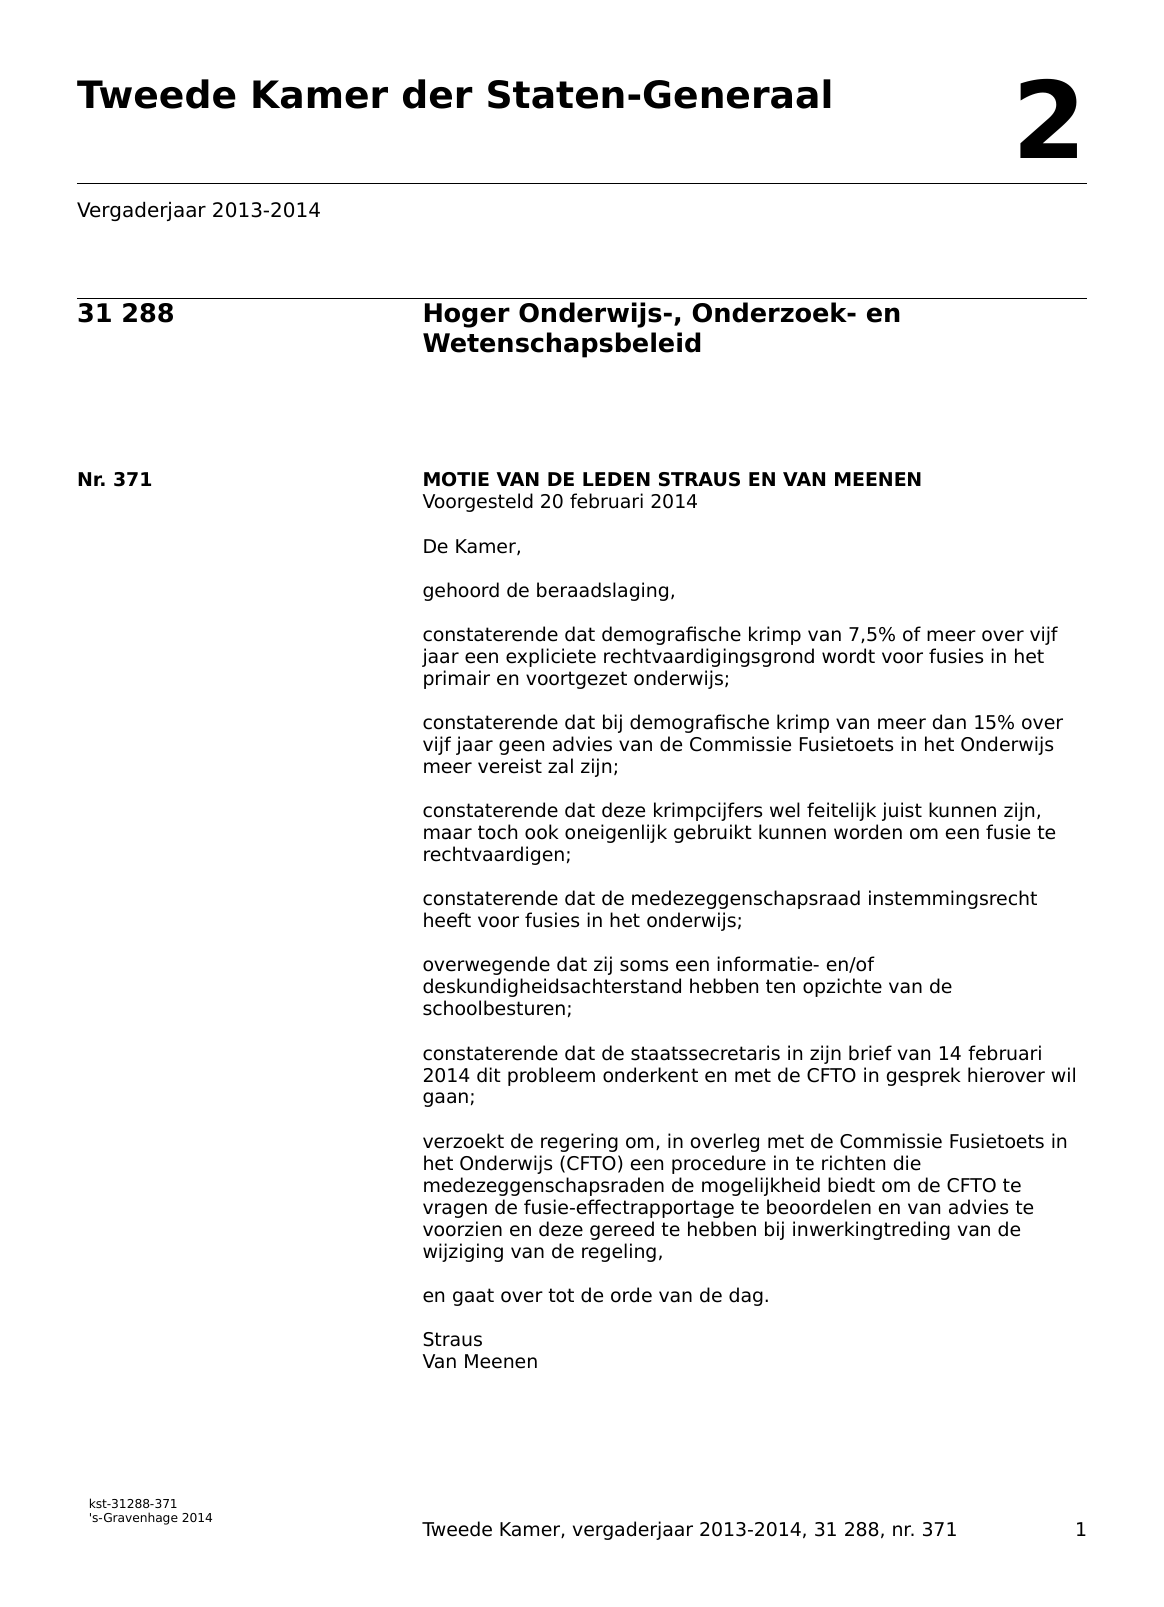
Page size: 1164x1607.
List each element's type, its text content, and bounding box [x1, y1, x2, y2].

table_header 2 [886, 59, 1087, 183]
table_header Tweede Kamer der Staten-Generaal [77, 59, 886, 183]
text constaterende dat de medezeggenschapsraad instemmingsrecht heeft voor fusies in het onderwijs; [422, 888, 1087, 932]
text De Kamer, [422, 536, 1087, 557]
subtitle 31 288 Hoger Onderwijs-, Onderzoek- en Wetenschapsbeleid [77, 299, 1087, 358]
table_cell Vergaderjaar 2013-2014 [77, 184, 1087, 298]
text constaterende dat demografische krimp van 7,5% of meer over vijf jaar een expliciete rechtvaardigingsgrond wordt voor fusies in het primair en voortgezet onderwijs; [422, 624, 1087, 690]
text overwegende dat zij soms een informatie- en/of deskundigheidsachterstand hebben ten opzichte van de schoolbesturen; [422, 954, 1087, 1020]
text en gaat over tot de orde van de dag. [422, 1285, 1087, 1307]
text Van Meenen [422, 1351, 1087, 1373]
text constaterende dat deze krimpcijfers wel feitelijk juist kunnen zijn, maar toch ook oneigenlijk gebruikt kunnen worden om een fusie te rechtvaardigen; [422, 800, 1087, 866]
subtitle Nr. 371 MOTIE VAN DE LEDEN STRAUS EN VAN MEENEN [77, 469, 1087, 491]
text verzoekt de regering om, in overleg met de Commissie Fusietoets in het Onderwijs (CFTO) een procedure in te richten die medezeggenschapsraden de mogelijkheid biedt om de CFTO te vragen de fusie-effectrapportage te beoordelen en van advies te voorzien en deze gereed te hebben bij inwerkingtreding van de wijziging van de regeling, [422, 1131, 1087, 1262]
text constaterende dat de staatssecretaris in zijn brief van 14 februari 2014 dit probleem onderkent en met de CFTO in gesprek hierover wil gaan; [422, 1042, 1087, 1108]
text Straus [422, 1329, 1087, 1351]
text 's-Gravenhage 2014 [88, 1511, 323, 1525]
text constaterende dat bij demografische krimp van meer dan 15% over vijf jaar geen advies van de Commissie Fusietoets in het Onderwijs meer vereist zal zijn; [422, 712, 1087, 778]
text Voorgesteld 20 februari 2014 [422, 491, 1087, 513]
text gehoord de beraadslaging, [422, 580, 1087, 602]
text kst-31288-371 [88, 1497, 323, 1511]
